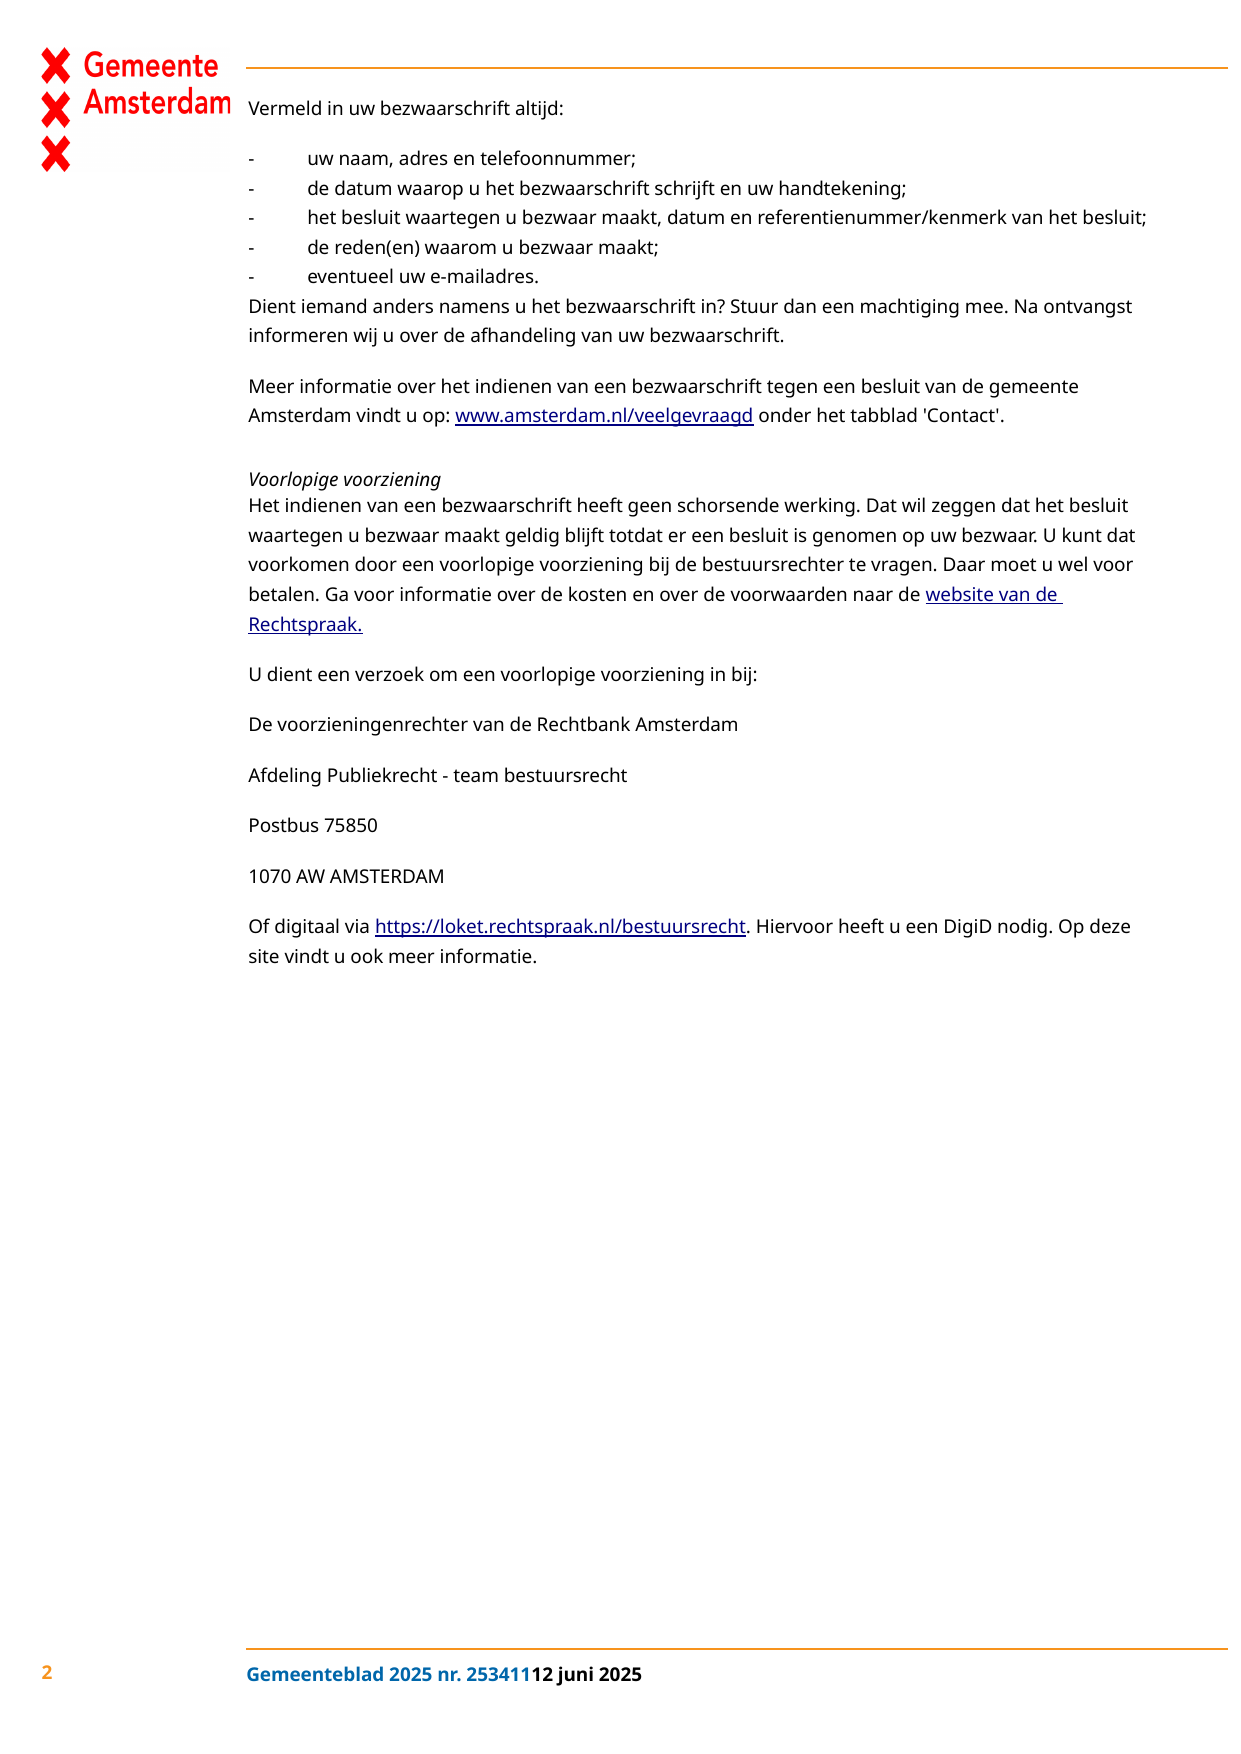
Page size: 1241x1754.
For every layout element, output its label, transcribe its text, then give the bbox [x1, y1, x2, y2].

list uw naam, adres en telefoonnummer; [248, 145, 1152, 171]
text U dient een verzoek om een voorlopige voorziening in bij: [248, 661, 1152, 687]
text Of digitaal via https://loket.rechtspraak.nl/bestuursrecht. Hiervoor heeft u een DigiD nodig. Op deze site vindt u ook meer informatie. [248, 913, 1152, 968]
text Het indienen van een bezwaarschrift heeft geen schorsende werking. Dat wil zeggen dat het besluit waartegen u bezwaar maakt geldig blijft totdat er een besluit is genomen op uw bezwaar. U kunt dat voorkomen door een voorlopige voorziening bij de bestuursrechter te vragen. Daar moet u wel voor betalen. Ga voor informatie over de kosten en over de voorwaarden naar de website van de Rechtspraak. [248, 492, 1152, 636]
text Vermeld in uw bezwaarschrift altijd: [248, 95, 1152, 121]
text Voorlopige voorziening [248, 467, 1152, 492]
text De voorzieningenrechter van de Rechtbank Amsterdam [248, 712, 1152, 737]
text Dient iemand anders namens u het bezwaarschrift in? Stuur dan een machtiging mee. Na ontvangst informeren wij u over de afhandeling van uw bezwaarschrift. [248, 293, 1152, 348]
picture [41, 47, 231, 172]
list het besluit waartegen u bezwaar maakt, datum en referentienummer/kenmerk van het besluit; [248, 204, 1152, 230]
text Postbus 75850 [248, 812, 1152, 838]
text Afdeling Publiekrecht - team bestuursrecht [248, 762, 1152, 788]
list de datum waarop u het bezwaarschrift schrijft en uw handtekening; [248, 175, 1152, 201]
text Meer informatie over het indienen van een bezwaarschrift tegen een besluit van de gemeente Amsterdam vindt u op: www.amsterdam.nl/veelgevraagd onder het tabblad 'Contact'. [248, 373, 1152, 428]
list de reden(en) waarom u bezwaar maakt; [248, 234, 1152, 260]
text 1070 AW AMSTERDAM [248, 863, 1152, 888]
list eventueel uw e-mailadres. [248, 263, 1152, 289]
